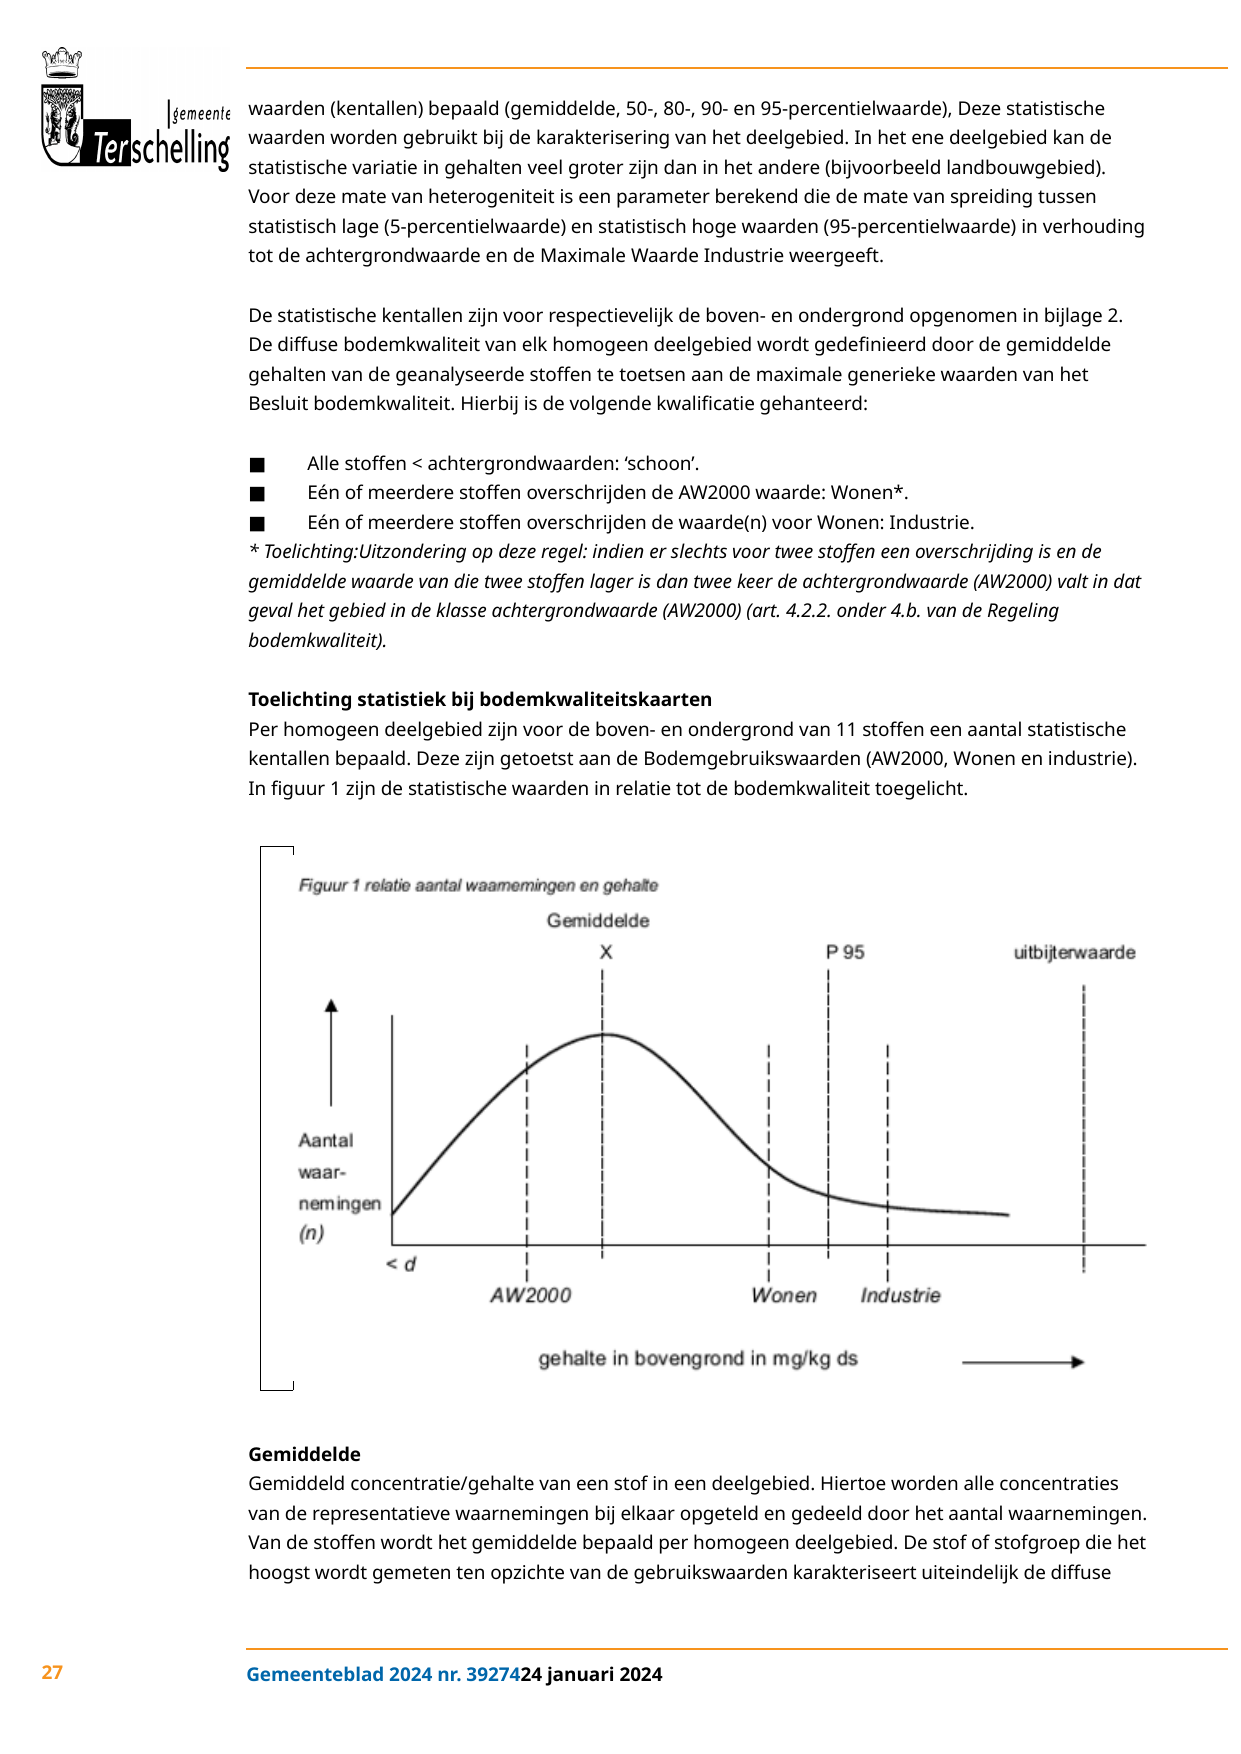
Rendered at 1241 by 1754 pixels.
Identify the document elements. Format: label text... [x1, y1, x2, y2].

text Per homogeen deelgebied zijn voor de boven- en ondergrond van 11 stoffen een aantal statistische kentallen bepaald. Deze zijn getoetst aan de Bodemgebruikswaarden (AW2000, Wonen en industrie). In figuur 1 zijn de statistische waarden in relatie tot de bodemkwaliteit toegelicht. [248, 716, 1152, 801]
text Gemiddeld concentratie/gehalte van een stof in een deelgebied. Hiertoe worden alle concentraties van de representatieve waarnemingen bij elkaar opgeteld en gedeeld door het aantal waarnemingen. Van de stoffen wordt het gemiddelde bepaald per homogeen deelgebied. De stof of stofgroep die het hoogst wordt gemeten ten opzichte van de gebruikswaarden karakteriseert uiteindelijk de diffuse [248, 1470, 1152, 1585]
text Toelichting statistiek bij bodemkwaliteitskaarten [248, 686, 1152, 712]
list Alle stoffen < achtergrondwaarden: ‘schoon’. [248, 450, 1152, 476]
text De diffuse bodemkwaliteit van elk homogeen deelgebied wordt gedefinieerd door de gemiddelde gehalten van de geanalyseerde stoffen te toetsen aan de maximale generieke waarden van het Besluit bodemkwaliteit. Hierbij is de volgende kwalificatie gehanteerd: [248, 331, 1152, 416]
text waarden (kentallen) bepaald (gemiddelde, 50-, 80-, 90- en 95-percentielwaarde), Deze statistische waarden worden gebruikt bij de karakterisering van het deelgebied. In het ene deelgebied kan de statistische variatie in gehalten veel groter zijn dan in het andere (bijvoorbeeld landbouwgebied). Voor deze mate van heterogeniteit is een parameter berekend die de mate van spreiding tussen statistisch lage (5-percentielwaarde) en statistisch hoge waarden (95-percentielwaarde) in verhouding tot de achtergrondwaarde en de Maximale Waarde Industrie weergeeft. [248, 95, 1152, 268]
text * Toelichting:Uitzondering op deze regel: indien er slechts voor twee stoffen een overschrijding is en de gemiddelde waarde van die twee stoffen lager is dan twee keer de achtergrondwaarde (AW2000) valt in dat geval het gebied in de klasse achtergrondwaarde (AW2000) (art. 4.2.2. onder 4.b. van de Regeling bodemkwaliteit). [248, 538, 1152, 653]
picture [41, 47, 231, 172]
list Eén of meerdere stoffen overschrijden de waarde(n) voor Wonen: Industrie. [248, 509, 1152, 535]
text De statistische kentallen zijn voor respectievelijk de boven- en ondergrond opgenomen in bijlage 2. [248, 302, 1152, 328]
picture [268, 855, 1155, 1381]
text Gemiddelde [248, 1441, 1152, 1466]
list Eén of meerdere stoffen overschrijden de AW2000 waarde: Wonen*. [248, 479, 1152, 505]
